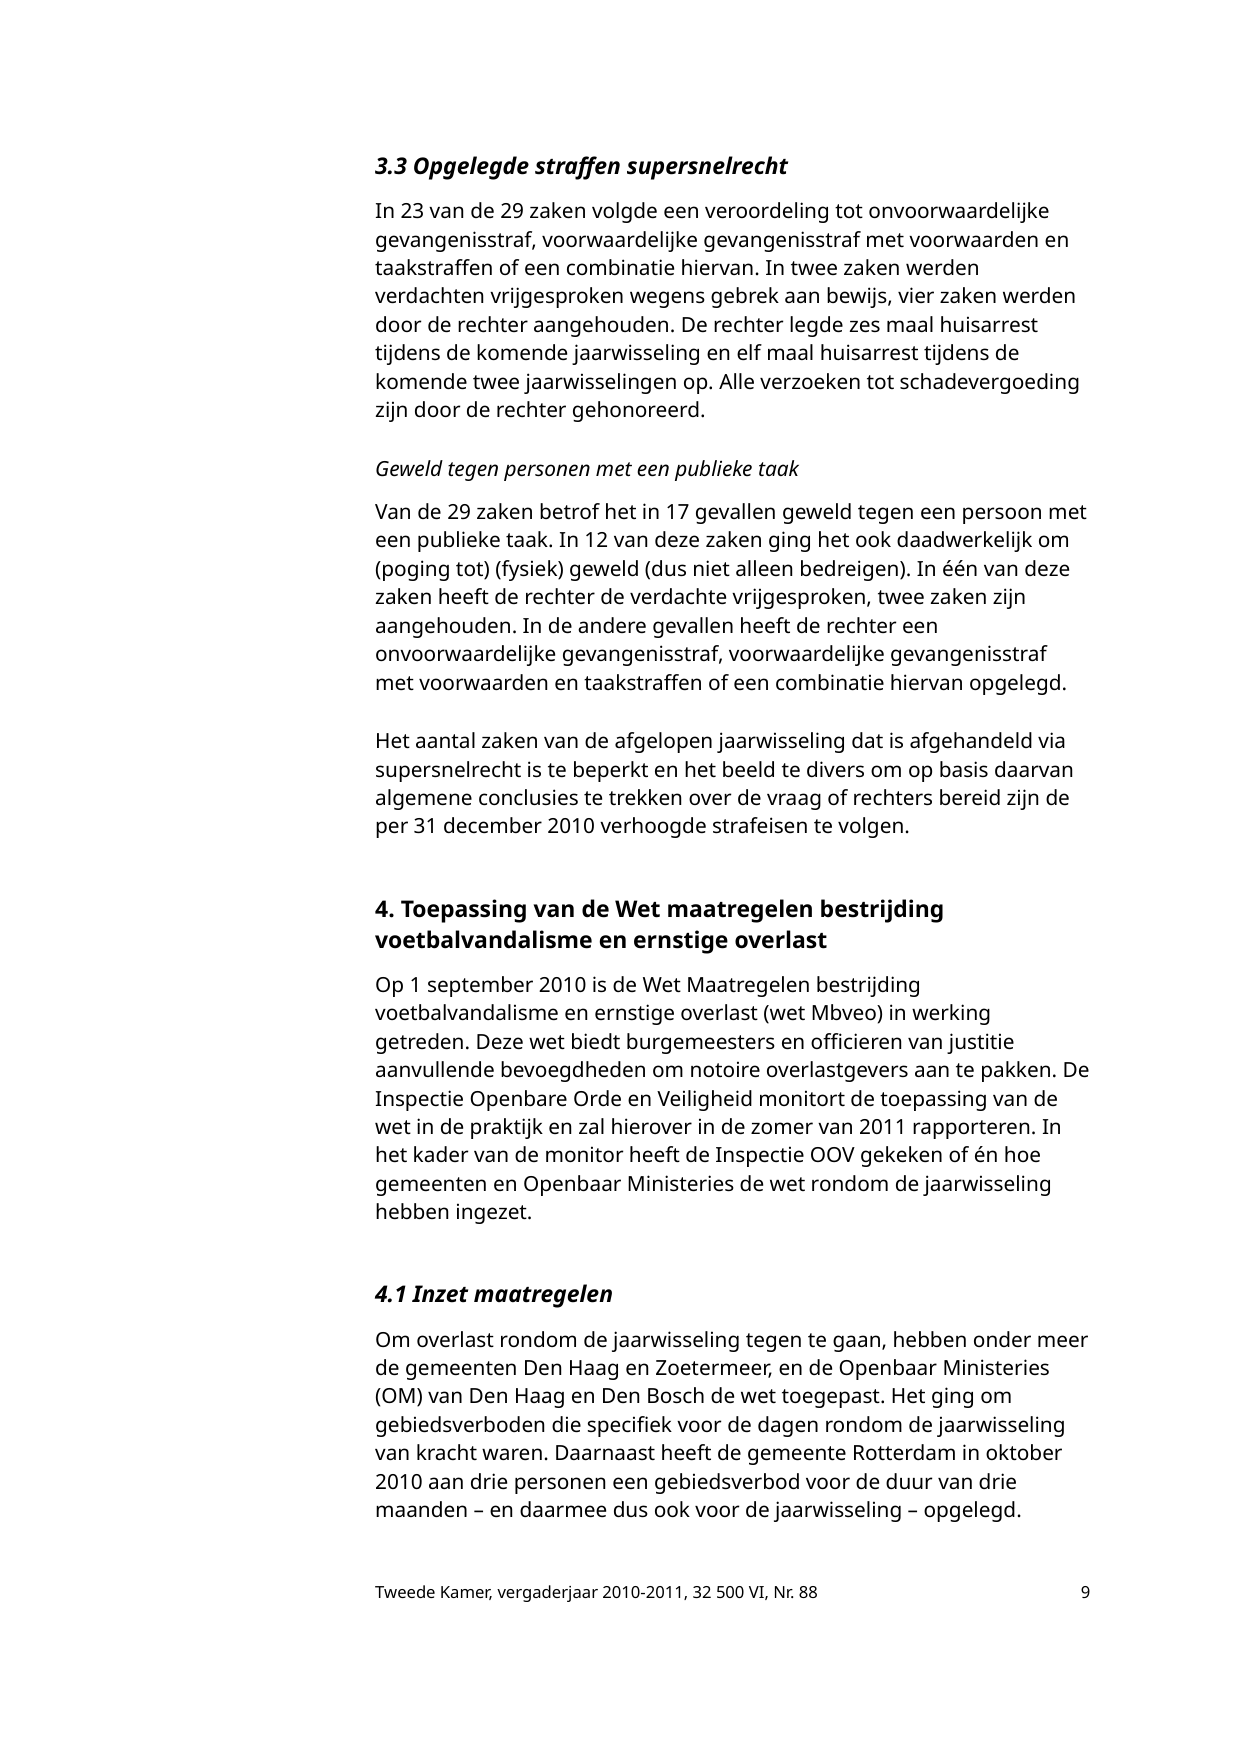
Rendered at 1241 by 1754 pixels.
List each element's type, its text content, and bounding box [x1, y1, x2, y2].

text Geweld tegen personen met een publieke taak [375, 454, 1090, 482]
subtitle 4. Toepassing van de Wet maatregelen bestrijding voetbalvandalisme en ernstige overlast [375, 892, 1090, 955]
text In 23 van de 29 zaken volgde een veroordeling tot onvoorwaardelijke gevangenisstraf, voorwaardelijke gevangenisstraf met voorwaarden en taakstraffen of een combinatie hiervan. In twee zaken werden verdachten vrijgesproken wegens gebrek aan bewijs, vier zaken werden door de rechter aangehouden. De rechter legde zes maal huisarrest tijdens de komende jaarwisseling en elf maal huisarrest tijdens de komende twee jaarwisselingen op. Alle verzoeken tot schadevergoeding zijn door de rechter gehonoreerd. [375, 196, 1090, 424]
text Op 1 september 2010 is de Wet Maatregelen bestrijding voetbalvandalisme en ernstige overlast (wet Mbveo) in werking getreden. Deze wet biedt burgemeesters en officieren van justitie aanvullende bevoegdheden om notoire overlastgevers aan te pakken. De Inspectie Openbare Orde en Veiligheid monitort de toepassing van de wet in de praktijk en zal hierover in de zomer van 2011 rapporteren. In het kader van de monitor heeft de Inspectie OOV gekeken of én hoe gemeenten en Openbaar Ministeries de wet rondom de jaarwisseling hebben ingezet. [375, 970, 1090, 1226]
text Van de 29 zaken betrof het in 17 gevallen geweld tegen een persoon met een publieke taak. In 12 van deze zaken ging het ook daadwerkelijk om (poging tot) (fysiek) geweld (dus niet alleen bedreigen). In één van deze zaken heeft de rechter de verdachte vrijgesproken, twee zaken zijn aangehouden. In de andere gevallen heeft de rechter een onvoorwaardelijke gevangenisstraf, voorwaardelijke gevangenisstraf met voorwaarden en taakstraffen of een combinatie hiervan opgelegd. [375, 497, 1090, 696]
subtitle 3.3 Opgelegde straffen supersnelrecht [375, 150, 1090, 181]
subtitle 4.1 Inzet maatregelen [375, 1278, 1090, 1310]
text Om overlast rondom de jaarwisseling tegen te gaan, hebben onder meer de gemeenten Den Haag en Zoetermeer, en de Openbaar Ministeries (OM) van Den Haag en Den Bosch de wet toegepast. Het ging om gebiedsverboden die specifiek voor de dagen rondom de jaarwisseling van kracht waren. Daarnaast heeft de gemeente Rotterdam in oktober 2010 aan drie personen een gebiedsverbod voor de duur van drie maanden – en daarmee dus ook voor de jaarwisseling – opgelegd. [375, 1325, 1090, 1524]
text Het aantal zaken van de afgelopen jaarwisseling dat is afgehandeld via supersnelrecht is te beperkt en het beeld te divers om op basis daarvan algemene conclusies te trekken over de vraag of rechters bereid zijn de per 31 december 2010 verhoogde strafeisen te volgen. [375, 726, 1090, 840]
